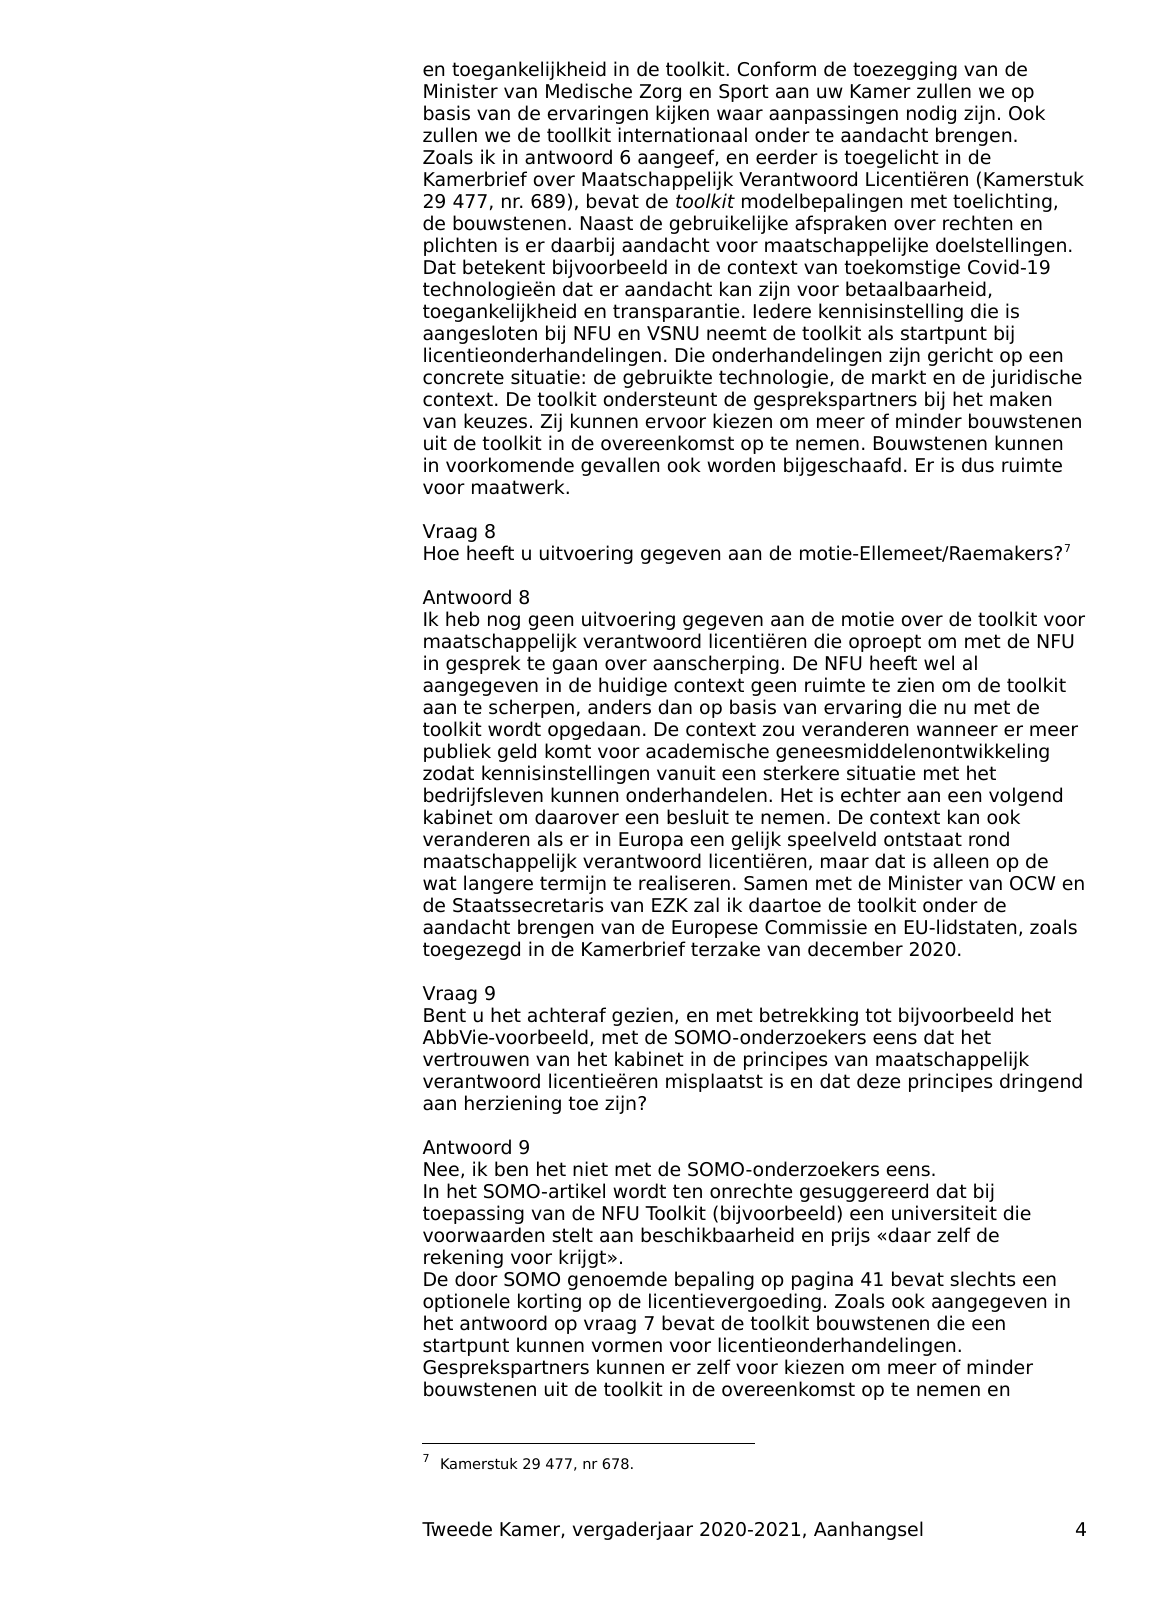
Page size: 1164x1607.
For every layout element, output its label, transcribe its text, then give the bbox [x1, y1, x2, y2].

text Antwoord 8 [422, 587, 1087, 609]
text Ik heb nog geen uitvoering gegeven aan de motie over de toolkit voor maatschappelijk verantwoord licentiëren die oproept om met de NFU in gesprek te gaan over aanscherping. De NFU heeft wel al aangegeven in de huidige context geen ruimte te zien om de toolkit aan te scherpen, anders dan op basis van ervaring die nu met de toolkit wordt opgedaan. De context zou veranderen wanneer er meer publiek geld komt voor academische geneesmiddelenontwikkeling zodat kennisinstellingen vanuit een sterkere situatie met het bedrijfsleven kunnen onderhandelen. Het is echter aan een volgend kabinet om daarover een besluit te nemen. De context kan ook veranderen als er in Europa een gelijk speelveld ontstaat rond maatschappelijk verantwoord licentiëren, maar dat is alleen op de wat langere termijn te realiseren. Samen met de Minister van OCW en de Staatssecretaris van EZK zal ik daartoe de toolkit onder de aandacht brengen van de Europese Commissie en EU-lidstaten, zoals toegezegd in de Kamerbrief terzake van december 2020. [422, 609, 1087, 961]
text Hoe heeft u uitvoering gegeven aan de motie-Ellemeet/Raemakers? [422, 543, 1087, 565]
text In het SOMO-artikel wordt ten onrechte gesuggereerd dat bij toepassing van de NFU Toolkit (bijvoorbeeld) een universiteit die voorwaarden stelt aan beschikbaarheid en prijs «daar zelf de rekening voor krijgt». [422, 1181, 1087, 1269]
text Antwoord 9 [422, 1137, 1087, 1159]
text en toegankelijkheid in de toolkit. Conform de toezegging van de Minister van Medische Zorg en Sport aan uw Kamer zullen we op basis van de ervaringen kijken waar aanpassingen nodig zijn. Ook zullen we de toollkit internationaal onder te aandacht brengen. [422, 59, 1087, 147]
text Kamerstuk 29 477, nr 678. [422, 1452, 1087, 1474]
text Vraag 8 [422, 521, 1087, 543]
text De door SOMO genoemde bepaling op pagina 41 bevat slechts een optionele korting op de licentievergoeding. Zoals ook aangegeven in het antwoord op vraag 7 bevat de toolkit bouwstenen die een startpunt kunnen vormen voor licentieonderhandelingen. Gesprekspartners kunnen er zelf voor kiezen om meer of minder bouwstenen uit de toolkit in de overeenkomst op te nemen en [422, 1269, 1087, 1401]
text Zoals ik in antwoord 6 aangeef, en eerder is toegelicht in de Kamerbrief over Maatschappelijk Verantwoord Licentiëren (Kamerstuk 29 477, nr. 689), bevat de toolkit modelbepalingen met toelichting, de bouwstenen. Naast de gebruikelijke afspraken over rechten en plichten is er daarbij aandacht voor maatschappelijke doelstellingen. Dat betekent bijvoorbeeld in de context van toekomstige Covid-19 technologieën dat er aandacht kan zijn voor betaalbaarheid, toegankelijkheid en transparantie. Iedere kennisinstelling die is aangesloten bij NFU en VSNU neemt de toolkit als startpunt bij licentieonderhandelingen. Die onderhandelingen zijn gericht op een concrete situatie: de gebruikte technologie, de markt en de juridische context. De toolkit ondersteunt de gesprekspartners bij het maken van keuzes. Zij kunnen ervoor kiezen om meer of minder bouwstenen uit de toolkit in de overeenkomst op te nemen. Bouwstenen kunnen in voorkomende gevallen ook worden bijgeschaafd. Er is dus ruimte voor maatwerk. [422, 147, 1087, 499]
text Vraag 9 [422, 983, 1087, 1005]
text Nee, ik ben het niet met de SOMO-onderzoekers eens. [422, 1159, 1087, 1181]
text Bent u het achteraf gezien, en met betrekking tot bijvoorbeeld het AbbVie-voorbeeld, met de SOMO-onderzoekers eens dat het vertrouwen van het kabinet in de principes van maatschappelijk verantwoord licentieëren misplaatst is en dat deze principes dringend aan herziening toe zijn? [422, 1005, 1087, 1115]
